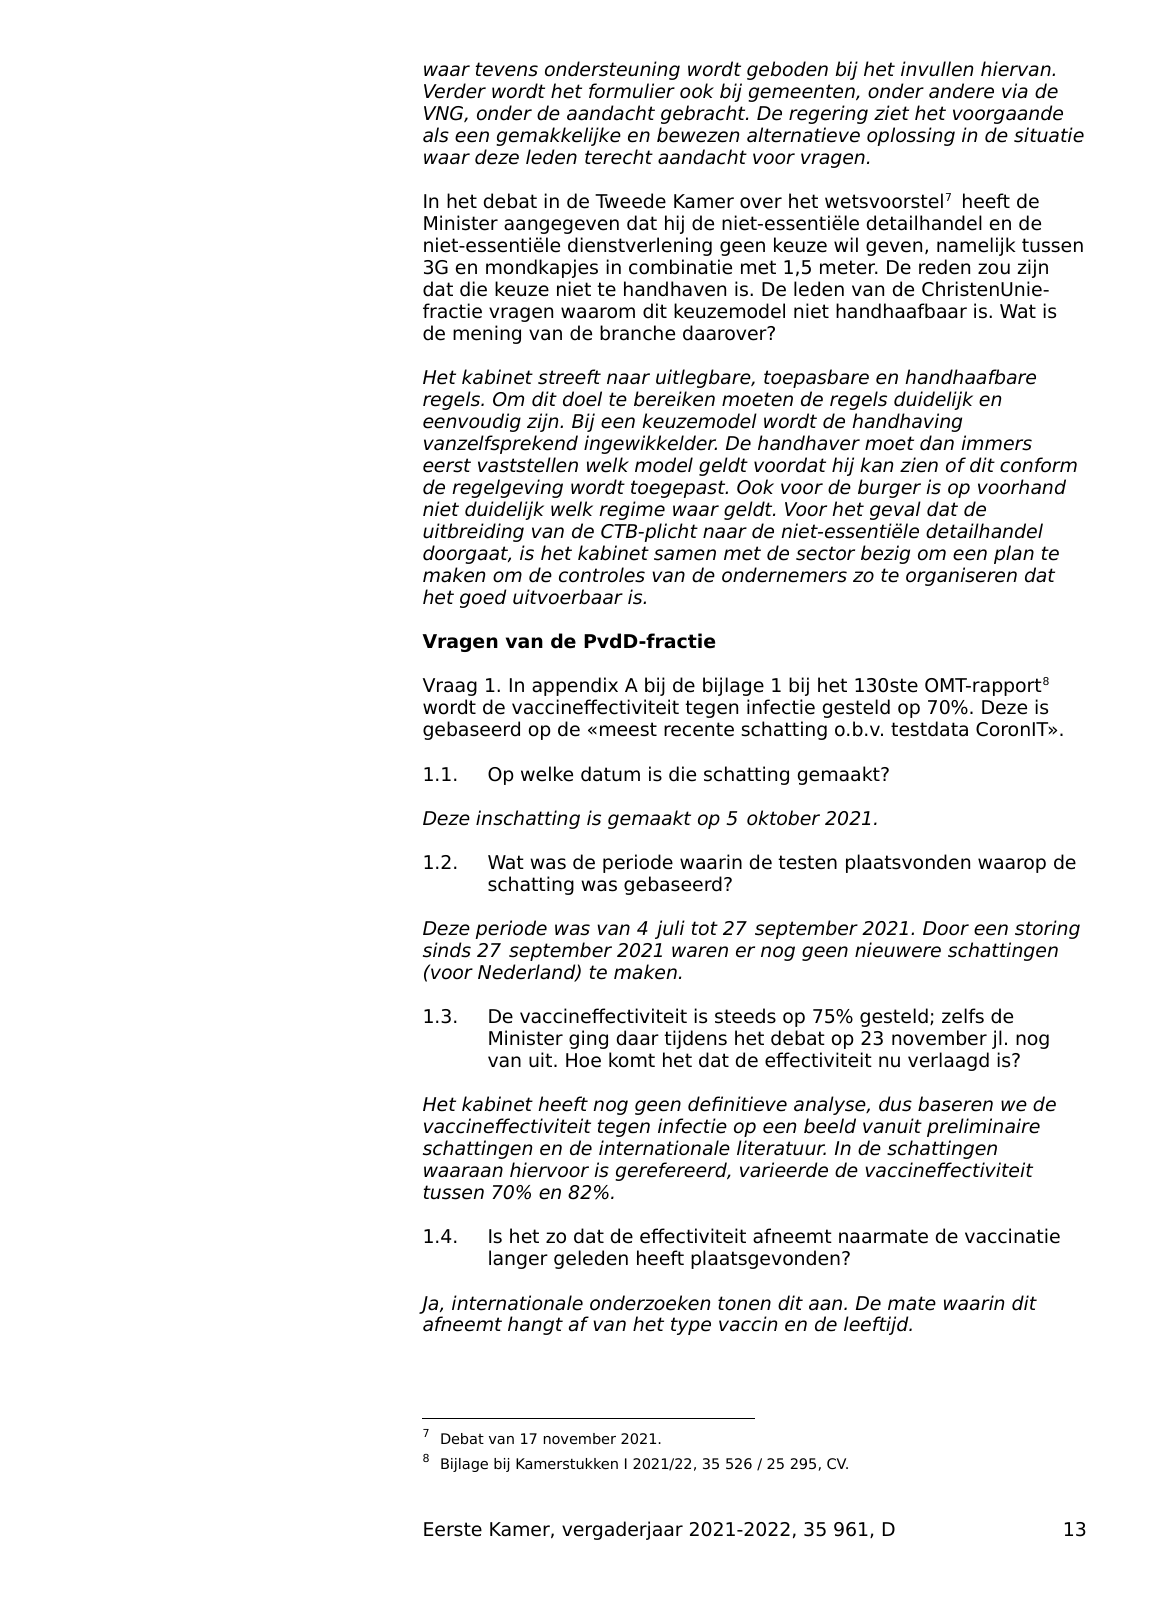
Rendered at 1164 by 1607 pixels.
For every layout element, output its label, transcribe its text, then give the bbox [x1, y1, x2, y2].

text Het kabinet heeft nog geen definitieve analyse, dus baseren we de vaccineffectiviteit tegen infectie op een beeld vanuit preliminaire schattingen en de internationale literatuur. In de schattingen waaraan hiervoor is gerefereerd, varieerde de vaccineffectiviteit tussen 70% en 82%. [422, 1094, 1087, 1204]
text waar tevens ondersteuning wordt geboden bij het invullen hiervan. Verder wordt het formulier ook bij gemeenten, onder andere via de VNG, onder de aandacht gebracht. De regering ziet het voorgaande als een gemakkelijke en bewezen alternatieve oplossing in de situatie waar deze leden terecht aandacht voor vragen. [422, 59, 1087, 169]
text 1.1. Op welke datum is die schatting gemaakt? [422, 763, 1087, 785]
text Bijlage bij Kamerstukken I 2021/22, 35 526 / 25 295, CV. [422, 1452, 1087, 1474]
text 1.4. Is het zo dat de effectiviteit afneemt naarmate de vaccinatie langer geleden heeft plaatsgevonden? [422, 1226, 1087, 1270]
text Ja, internationale onderzoeken tonen dit aan. De mate waarin dit afneemt hangt af van het type vaccin en de leeftijd. [422, 1292, 1087, 1336]
text Debat van 17 november 2021. [422, 1427, 1087, 1449]
text Deze periode was van 4 juli tot 27 september 2021. Door een storing sinds 27 september 2021 waren er nog geen nieuwere schattingen (voor Nederland) te maken. [422, 918, 1087, 984]
text 1.2. Wat was de periode waarin de testen plaatsvonden waarop de schatting was gebaseerd? [422, 852, 1087, 896]
text Het kabinet streeft naar uitlegbare, toepasbare en handhaafbare regels. Om dit doel te bereiken moeten de regels duidelijk en eenvoudig zijn. Bij een keuzemodel wordt de handhaving vanzelfsprekend ingewikkelder. De handhaver moet dan immers eerst vaststellen welk model geldt voordat hij kan zien of dit conform de regelgeving wordt toegepast. Ook voor de burger is op voorhand niet duidelijk welk regime waar geldt. Voor het geval dat de uitbreiding van de CTB-plicht naar de niet-essentiële detailhandel doorgaat, is het kabinet samen met de sector bezig om een plan te maken om de controles van de ondernemers zo te organiseren dat het goed uitvoerbaar is. [422, 367, 1087, 609]
text In het debat in de Tweede Kamer over het wetsvoorstel heeft de Minister aangegeven dat hij de niet-essentiële detailhandel en de niet-essentiële dienstverlening geen keuze wil geven, namelijk tussen 3G en mondkapjes in combinatie met 1,5 meter. De reden zou zijn dat die keuze niet te handhaven is. De leden van de ChristenUnie-fractie vragen waarom dit keuzemodel niet handhaafbaar is. Wat is de mening van de branche daarover? [422, 191, 1087, 345]
text Deze inschatting is gemaakt op 5 oktober 2021. [422, 808, 1087, 829]
text 1.3. De vaccineffectiviteit is steeds op 75% gesteld; zelfs de Minister ging daar tijdens het debat op 23 november jl. nog van uit. Hoe komt het dat de effectiviteit nu verlaagd is? [422, 1006, 1087, 1072]
subtitle Vragen van de PvdD-fractie [422, 631, 1087, 653]
text Vraag 1. In appendix A bij de bijlage 1 bij het 130ste OMT-rapport wordt de vaccineffectiviteit tegen infectie gesteld op 70%. Deze is gebaseerd op de «meest recente schatting o.b.v. testdata CoronIT». [422, 675, 1087, 741]
